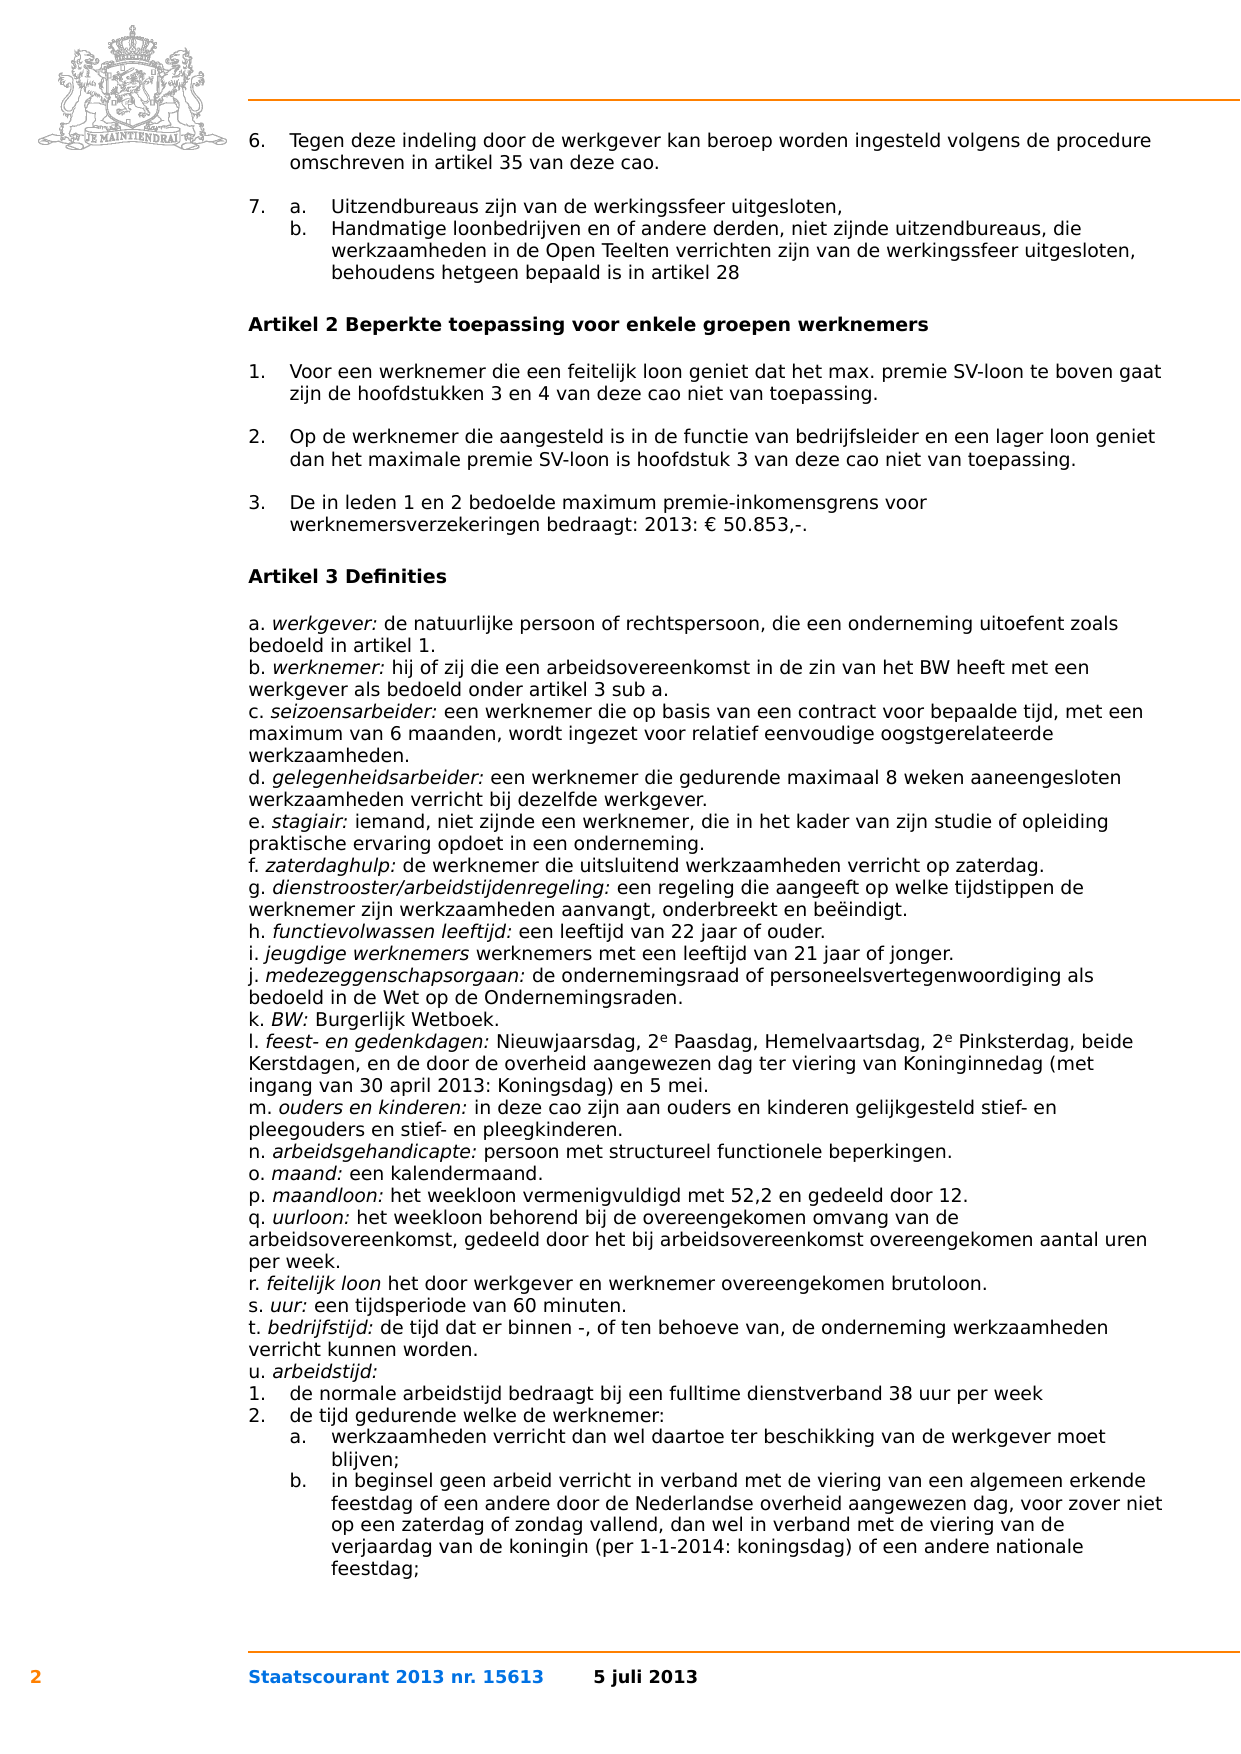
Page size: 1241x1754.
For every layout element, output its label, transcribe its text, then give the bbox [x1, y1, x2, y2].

text o. maand: een kalendermaand. [248, 1163, 1163, 1185]
subtitle Artikel 2 Beperkte toepassing voor enkele groepen werknemers [248, 314, 1163, 336]
text a. werkzaamheden verricht dan wel daartoe ter beschikking van de werkgever moet blijven; [289, 1426, 1163, 1470]
text e. stagiair: iemand, niet zijnde een werknemer, die in het kader van zijn studie of opleiding praktische ervaring opdoet in een onderneming. [248, 811, 1163, 855]
text p. maandloon: het weekloon vermenigvuldigd met 52,2 en gedeeld door 12. [248, 1185, 1163, 1207]
text q. uurloon: het weekloon behorend bij de overeengekomen omvang van de arbeidsovereenkomst, gedeeld door het bij arbeidsovereenkomst overeengekomen aantal uren per week. [248, 1207, 1163, 1273]
text b. Handmatige loonbedrijven en of andere derden, niet zijnde uitzendbureaus, die werkzaamheden in de Open Teelten verrichten zijn van de werkingssfeer uitgesloten, behoudens hetgeen bepaald is in artikel 28 [289, 218, 1163, 284]
text m. ouders en kinderen: in deze cao zijn aan ouders en kinderen gelijkgesteld stief- en pleegouders en stief- en pleegkinderen. [248, 1097, 1163, 1141]
text u. arbeidstijd: [248, 1361, 1163, 1382]
text c. seizoensarbeider: een werknemer die op basis van een contract voor bepaalde tijd, met een maximum van 6 maanden, wordt ingezet voor relatief eenvoudige oogstgerelateerde werkzaamheden. [248, 701, 1163, 767]
text f. zaterdaghulp: de werknemer die uitsluitend werkzaamheden verricht op zaterdag. [248, 855, 1163, 877]
text a. werkgever: de natuurlijke persoon of rechtspersoon, die een onderneming uitoefent zoals bedoeld in artikel 1. [248, 613, 1163, 657]
text 1. de normale arbeidstijd bedraagt bij een fulltime dienstverband 38 uur per week [248, 1382, 1163, 1404]
text 6. Tegen deze indeling door de werkgever kan beroep worden ingesteld volgens de procedure omschreven in artikel 35 van deze cao. [248, 130, 1163, 174]
text 2. de tijd gedurende welke de werknemer: [248, 1404, 1163, 1426]
text b. in beginsel geen arbeid verricht in verband met de viering van een algemeen erkende feestdag of een andere door de Nederlandse overheid aangewezen dag, voor zover niet op een zaterdag of zondag vallend, dan wel in verband met de viering van de verjaardag van de koningin (per 1-1-2014: koningsdag) of een andere nationale feestdag; [289, 1470, 1163, 1580]
text s. uur: een tijdsperiode van 60 minuten. [248, 1294, 1163, 1317]
text j. medezeggenschapsorgaan: de ondernemingsraad of personeelsvertegenwoordiging als bedoeld in de Wet op de Ondernemingsraden. [248, 965, 1163, 1009]
text t. bedrijfstijd: de tijd dat er binnen -, of ten behoeve van, de onderneming werkzaamheden verricht kunnen worden. [248, 1317, 1163, 1361]
text g. dienstrooster/arbeidstijdenregeling: een regeling die aangeeft op welke tijdstippen de werknemer zijn werkzaamheden aanvangt, onderbreekt en beëindigt. [248, 877, 1163, 921]
picture [38, 25, 227, 150]
text 1. Voor een werknemer die een feitelijk loon geniet dat het max. premie SV-loon te boven gaat zijn de hoofdstukken 3 en 4 van deze cao niet van toepassing. [248, 361, 1163, 404]
text n. arbeidsgehandicapte: persoon met structureel functionele beperkingen. [248, 1141, 1163, 1163]
text r. feitelijk loon het door werkgever en werknemer overeengekomen brutoloon. [248, 1273, 1163, 1294]
subtitle Artikel 3 Definities [248, 566, 1163, 588]
text 2. Op de werknemer die aangesteld is in de functie van bedrijfsleider en een lager loon geniet dan het maximale premie SV-loon is hoofdstuk 3 van deze cao niet van toepassing. [248, 426, 1163, 470]
text k. BW: Burgerlijk Wetboek. [248, 1009, 1163, 1031]
text 7. a. Uitzendbureaus zijn van de werkingssfeer uitgesloten, [248, 196, 1163, 218]
text i. jeugdige werknemers werknemers met een leeftijd van 21 jaar of jonger. [248, 943, 1163, 965]
text 3. De in leden 1 en 2 bedoelde maximum premie-inkomensgrens voor werknemersverzekeringen bedraagt: 2013: € 50.853,-. [248, 492, 1163, 536]
text h. functievolwassen leeftijd: een leeftijd van 22 jaar of ouder. [248, 921, 1163, 943]
text d. gelegenheidsarbeider: een werknemer die gedurende maximaal 8 weken aaneengesloten werkzaamheden verricht bij dezelfde werkgever. [248, 767, 1163, 811]
text l. feest- en gedenkdagen: Nieuwjaarsdag, 2e Paasdag, Hemelvaartsdag, 2e Pinksterdag, beide Kerstdagen, en de door de overheid aangewezen dag ter viering van Koninginnedag (met ingang van 30 april 2013: Koningsdag) en 5 mei. [248, 1031, 1163, 1097]
text b. werknemer: hij of zij die een arbeidsovereenkomst in de zin van het BW heeft met een werkgever als bedoeld onder artikel 3 sub a. [248, 657, 1163, 701]
